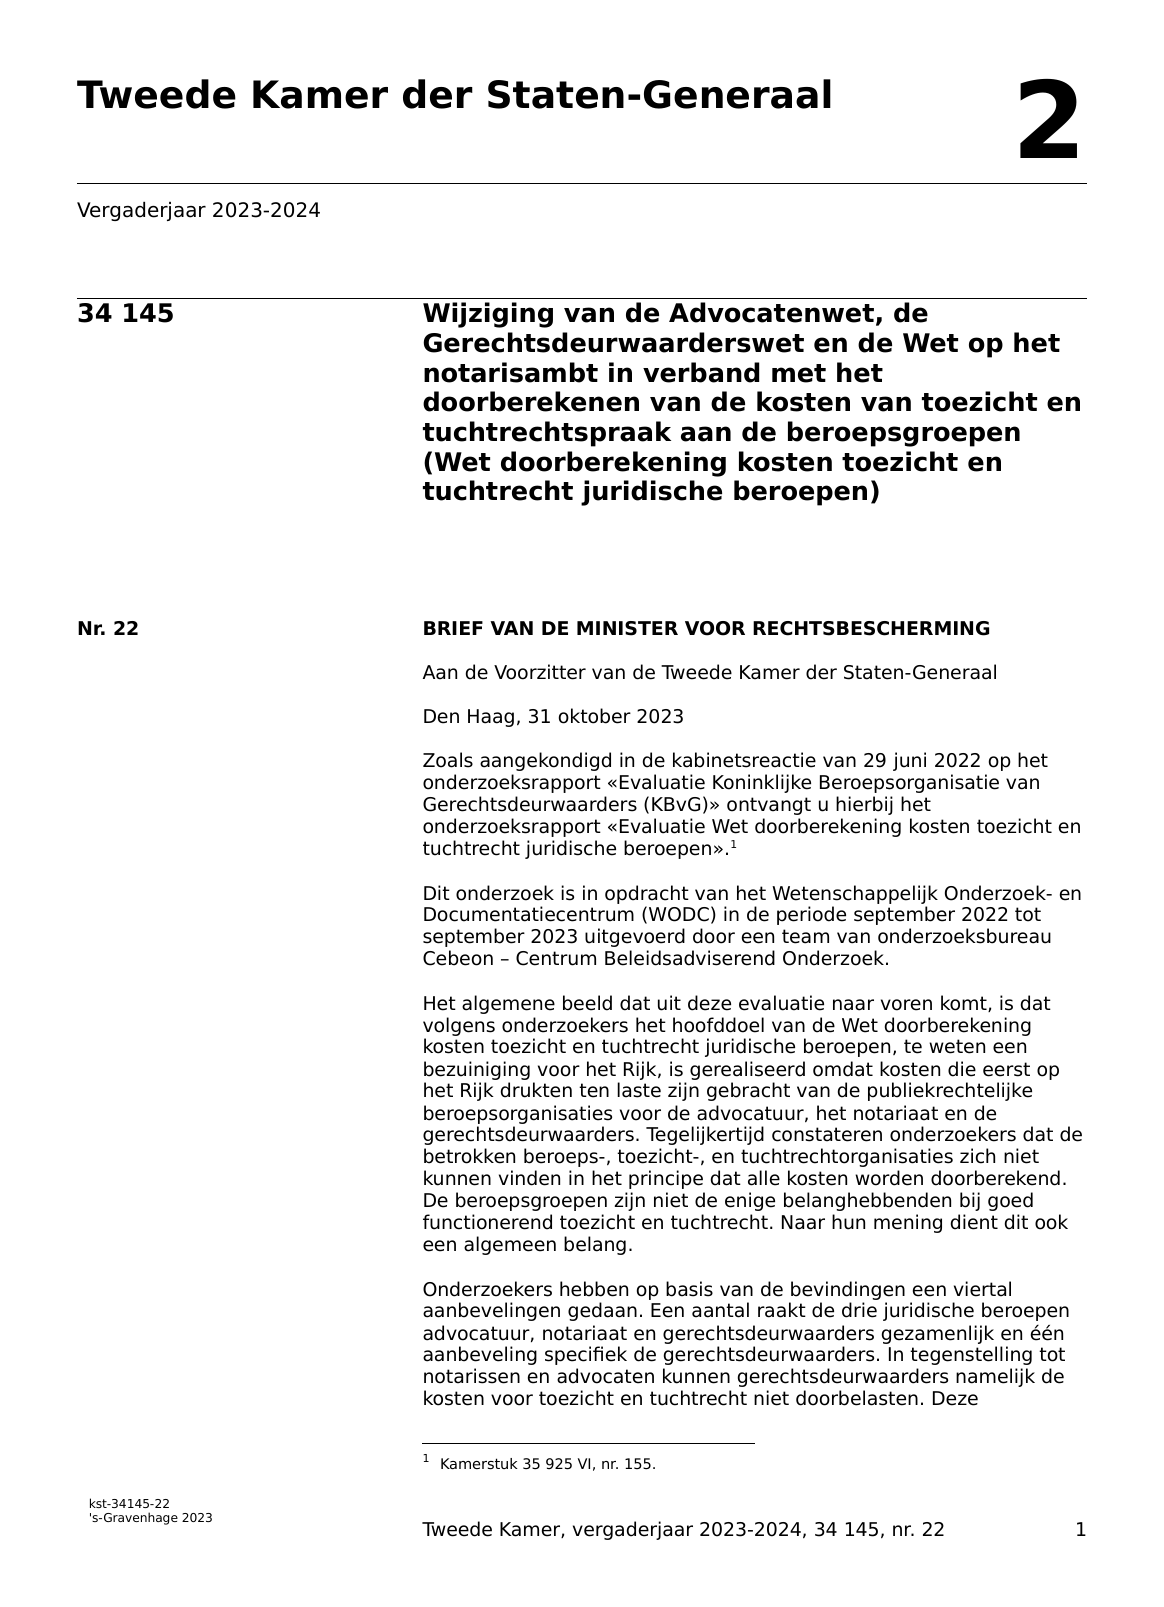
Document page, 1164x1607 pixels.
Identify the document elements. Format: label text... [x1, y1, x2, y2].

text kst-34145-22 [88, 1497, 323, 1511]
subtitle 34 145 Wijziging van de Advocatenwet, de Gerechtsdeurwaarderswet en de Wet op het notarisambt in verband met het doorberekenen van de kosten van toezicht en tuchtrechtspraak aan de beroepsgroepen (Wet doorberekening kosten toezicht en tuchtrecht juridische beroepen) [77, 299, 1087, 507]
text Kamerstuk 35 925 VI, nr. 155. [422, 1452, 1087, 1474]
text 's-Gravenhage 2023 [88, 1511, 323, 1525]
table_cell Vergaderjaar 2023-2024 [77, 184, 1087, 298]
table_header Tweede Kamer der Staten-Generaal [77, 59, 886, 183]
text Zoals aangekondigd in de kabinetsreactie van 29 juni 2022 op het onderzoeksrapport «Evaluatie Koninklijke Beroepsorganisatie van Gerechtsdeurwaarders (KBvG)» ontvangt u hierbij het onderzoeksrapport «Evaluatie Wet doorberekening kosten toezicht en tuchtrecht juridische beroepen». [422, 750, 1087, 860]
text Dit onderzoek is in opdracht van het Wetenschappelijk Onderzoek- en Documentatiecentrum (WODC) in de periode september 2022 tot september 2023 uitgevoerd door een team van onderzoeksbureau Cebeon – Centrum Beleidsadviserend Onderzoek. [422, 882, 1087, 970]
text Het algemene beeld dat uit deze evaluatie naar voren komt, is dat volgens onderzoekers het hoofddoel van de Wet doorberekening kosten toezicht en tuchtrecht juridische beroepen, te weten een bezuiniging voor het Rijk, is gerealiseerd omdat kosten die eerst op het Rijk drukten ten laste zijn gebracht van de publiekrechtelijke beroepsorganisaties voor de advocatuur, het notariaat en de gerechtsdeurwaarders. Tegelijkertijd constateren onderzoekers dat de betrokken beroeps-, toezicht-, en tuchtrechtorganisaties zich niet kunnen vinden in het principe dat alle kosten worden doorberekend. De beroepsgroepen zijn niet de enige belanghebbenden bij goed functionerend toezicht en tuchtrecht. Naar hun mening dient dit ook een algemeen belang. [422, 992, 1087, 1256]
text Aan de Voorzitter van de Tweede Kamer der Staten-Generaal [422, 662, 1087, 684]
subtitle Nr. 22 BRIEF VAN DE MINISTER VOOR RECHTSBESCHERMING [77, 618, 1087, 640]
text Onderzoekers hebben op basis van de bevindingen een viertal aanbevelingen gedaan. Een aantal raakt de drie juridische beroepen advocatuur, notariaat en gerechtsdeurwaarders gezamenlijk en één aanbeveling specifiek de gerechtsdeurwaarders. In tegenstelling tot notarissen en advocaten kunnen gerechtsdeurwaarders namelijk de kosten voor toezicht en tuchtrecht niet doorbelasten. Deze [422, 1278, 1087, 1410]
table_header 2 [886, 59, 1087, 183]
text Den Haag, 31 oktober 2023 [422, 706, 1087, 728]
